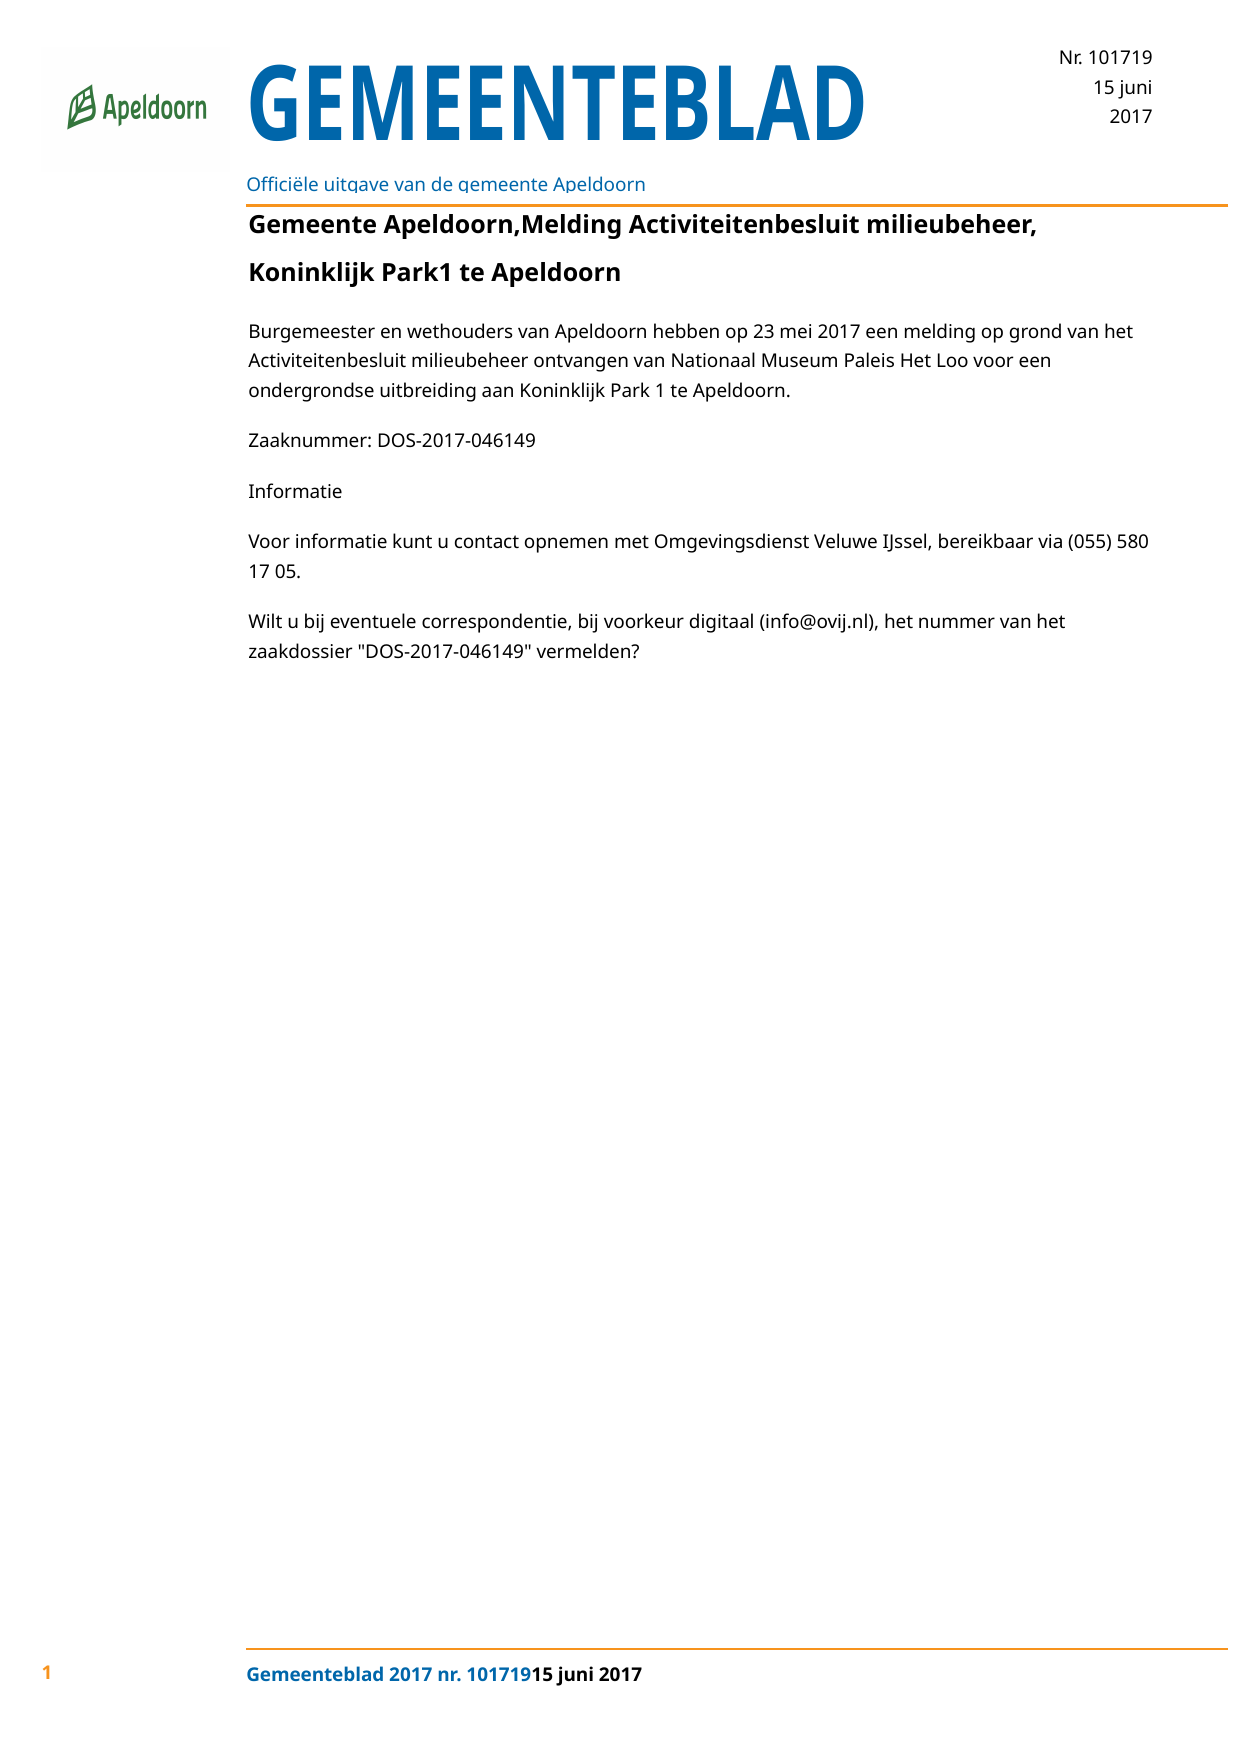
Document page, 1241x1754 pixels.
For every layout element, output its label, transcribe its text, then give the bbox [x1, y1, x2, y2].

text Gemeente Apeldoorn,Melding Activiteitenbesluit milieubeheer, Koninklijk Park1 te Apeldoorn [248, 207, 1152, 288]
text Informatie [248, 478, 1152, 504]
text Voor informatie kunt u contact opnemen met Omgevingsdienst Veluwe IJssel, bereikbaar via (055) 580 17 05. [248, 528, 1152, 584]
text Wilt u bij eventuele correspondentie, bij voorkeur digitaal (info@ovij.nl), het nummer van het zaakdossier "DOS-2017-046149" vermelden? [248, 608, 1152, 664]
text Burgemeester en wethouders van Apeldoorn hebben op 23 mei 2017 een melding op grond van het Activiteitenbesluit milieubeheer ontvangen van Nationaal Museum Paleis Het Loo voor een ondergrondse uitbreiding aan Koninklijk Park 1 te Apeldoorn. [248, 318, 1152, 403]
picture [41, 47, 231, 172]
text Zaaknummer: DOS-2017-046149 [248, 427, 1152, 453]
